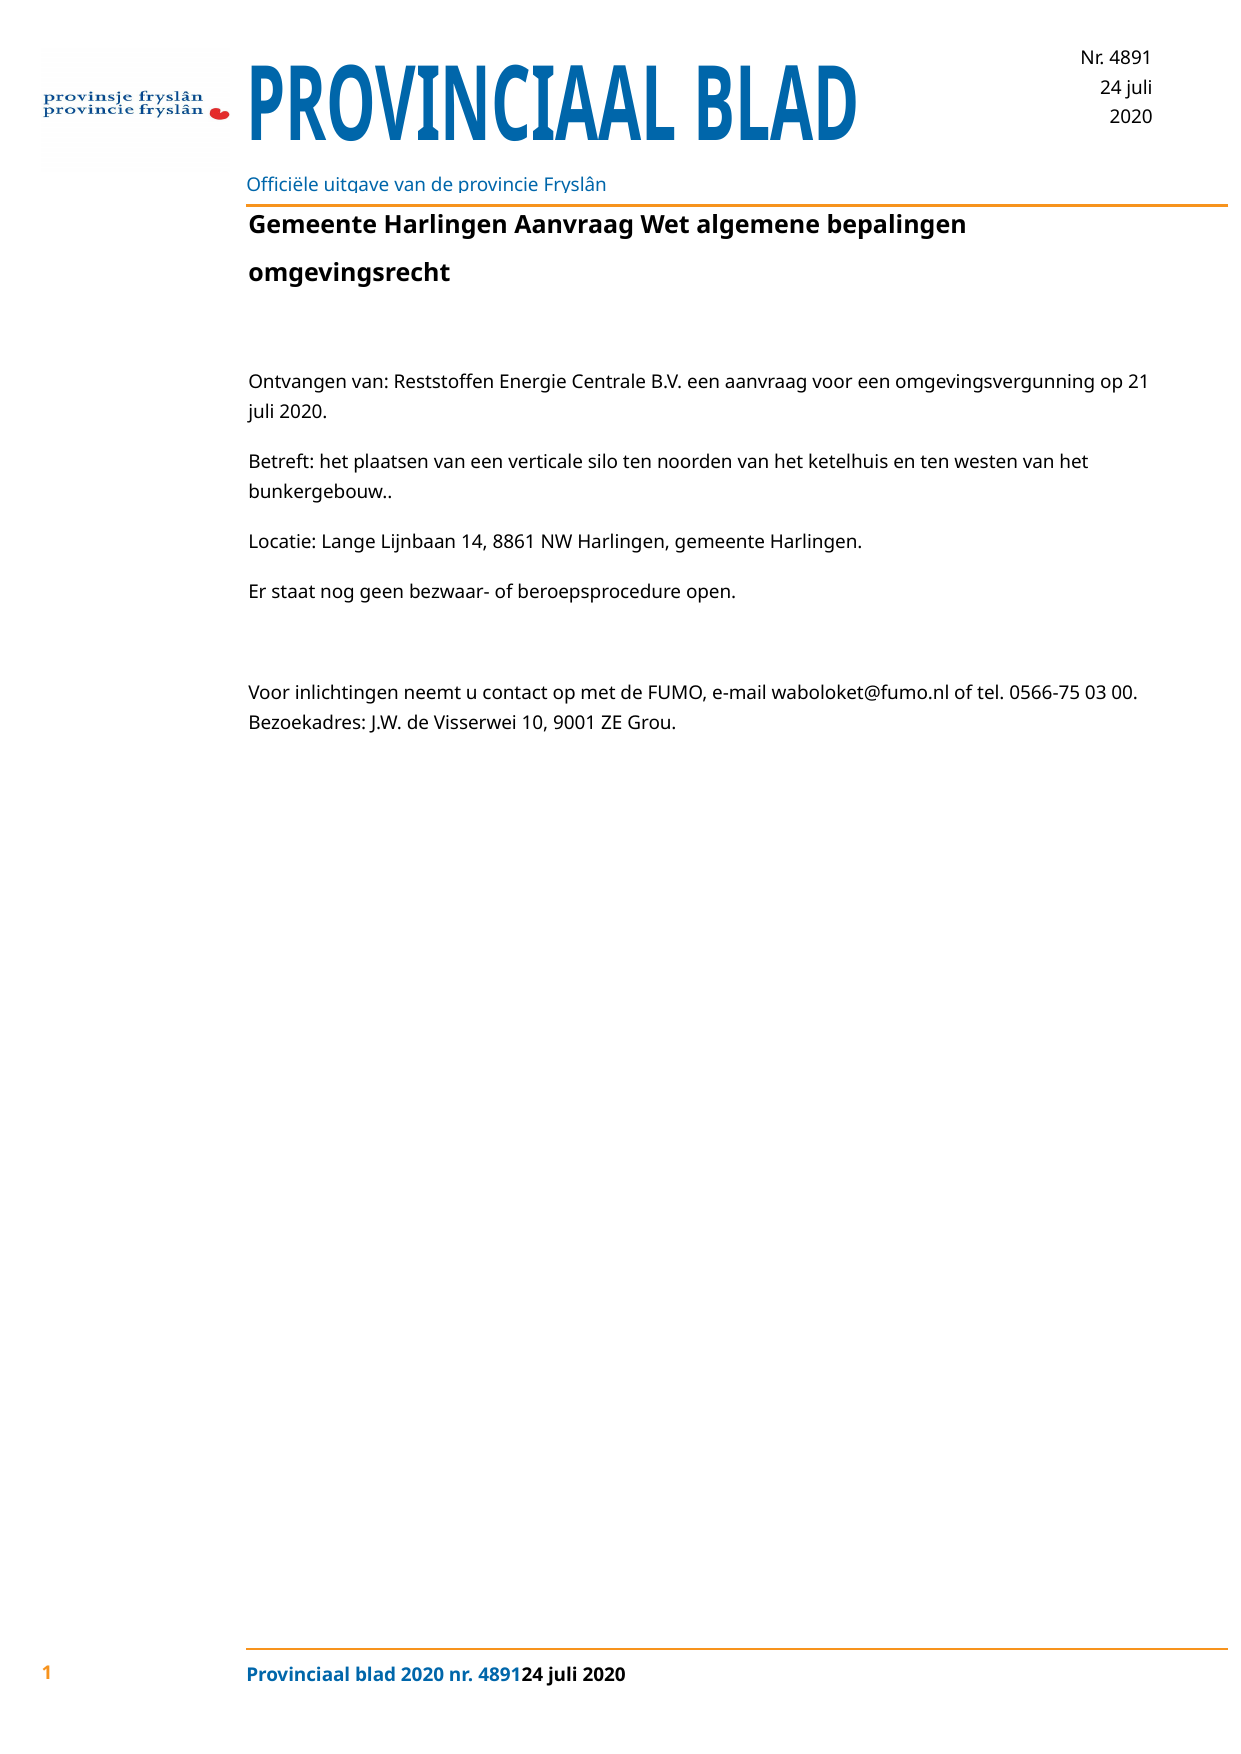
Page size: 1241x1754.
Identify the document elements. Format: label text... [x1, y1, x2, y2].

text Voor inlichtingen neemt u contact op met de FUMO, e-mail waboloket@fumo.nl of tel. 0566-75 03 00. Bezoekadres: J.W. de Visserwei 10, 9001 ZE Grou. [248, 679, 1152, 735]
picture [41, 47, 231, 172]
text Betreft: het plaatsen van een verticale silo ten noorden van het ketelhuis en ten westen van het bunkergebouw.. [248, 448, 1152, 504]
text Gemeente Harlingen Aanvraag Wet algemene bepalingen omgevingsrecht [248, 207, 1152, 288]
text Locatie: Lange Lijnbaan 14, 8861 NW Harlingen, gemeente Harlingen. [248, 528, 1152, 554]
text Er staat nog geen bezwaar- of beroepsprocedure open. [248, 579, 1152, 604]
text Ontvangen van: Reststoffen Energie Centrale B.V. een aanvraag voor een omgevingsvergunning op 21 juli 2020. [248, 368, 1152, 424]
